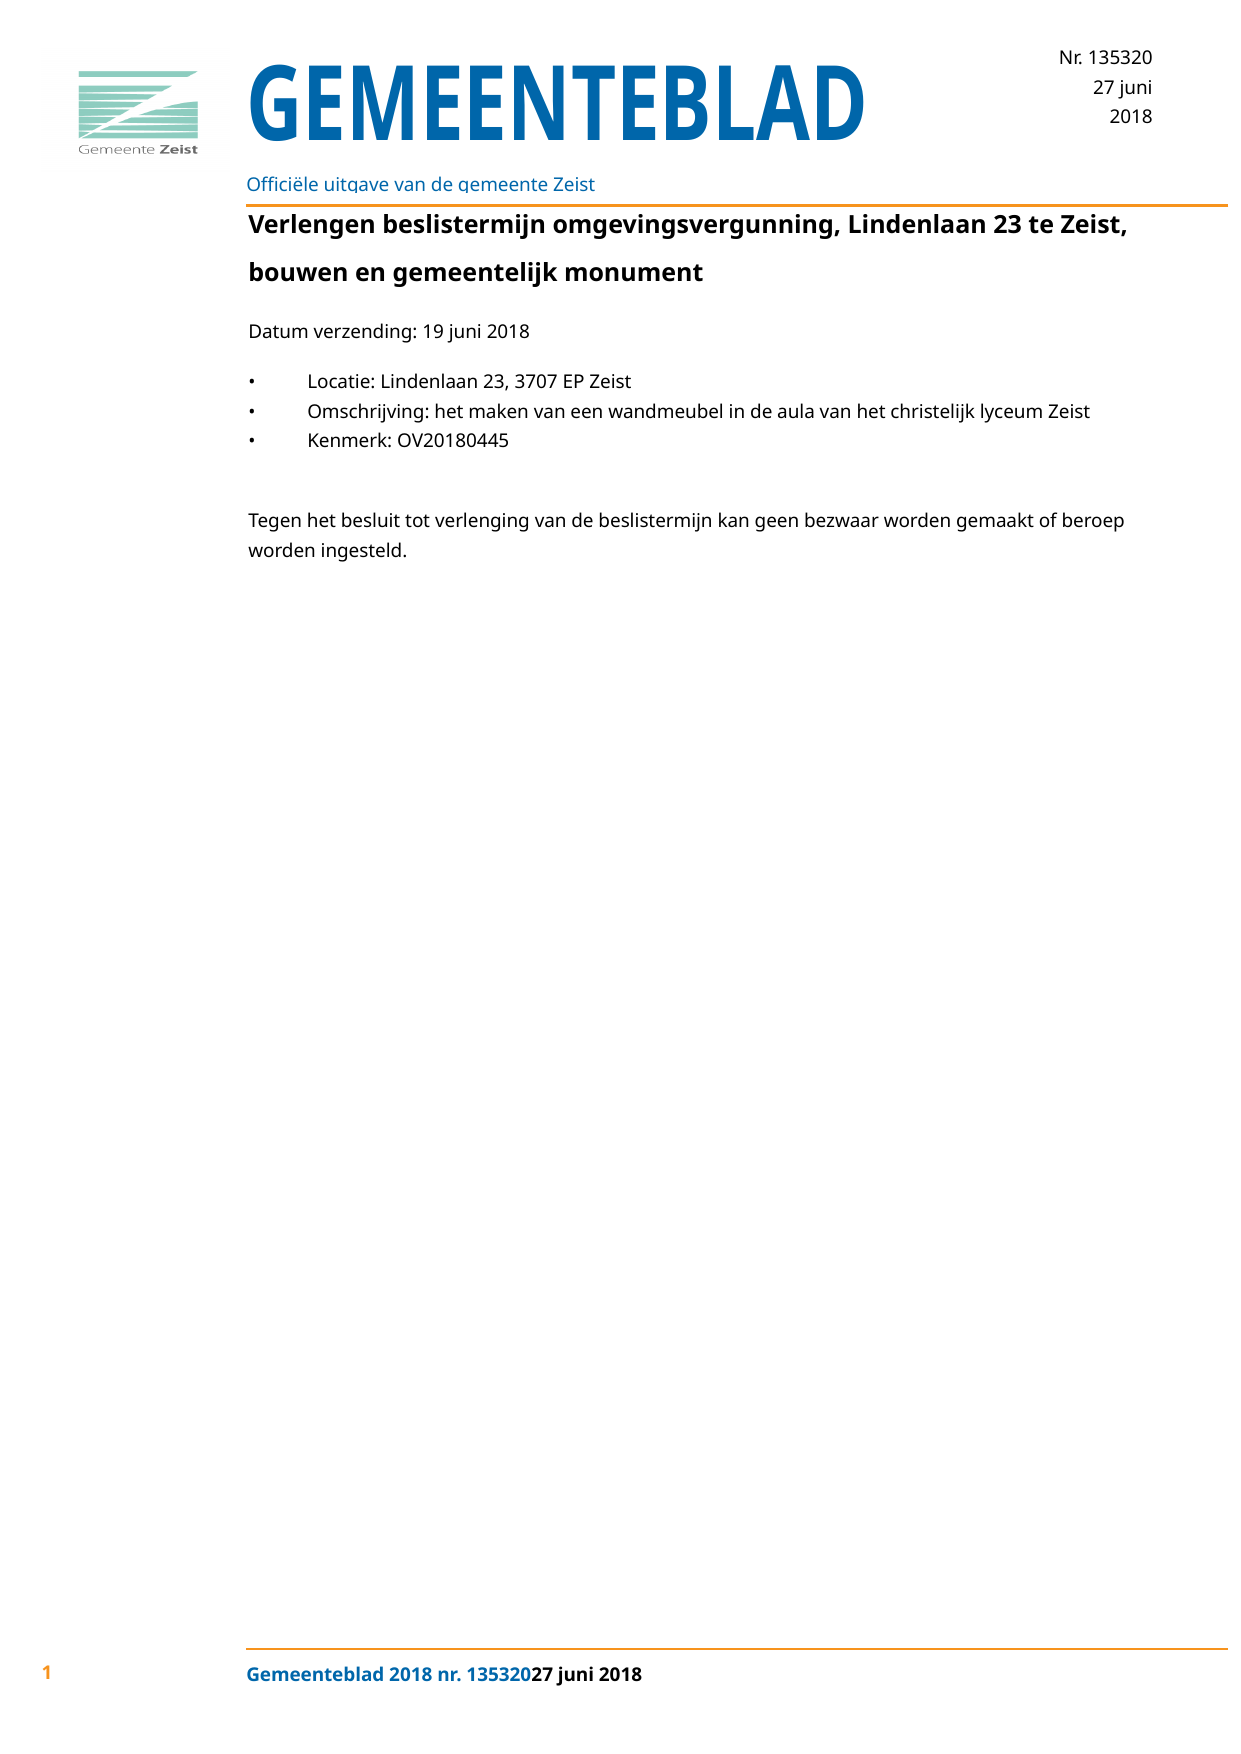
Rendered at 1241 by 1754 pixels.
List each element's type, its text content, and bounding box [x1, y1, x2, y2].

list Omschrijving: het maken van een wandmeubel in de aula van het christelijk lyceum Zeist [248, 398, 1152, 424]
text Tegen het besluit tot verlenging van de beslistermijn kan geen bezwaar worden gemaakt of beroep worden ingesteld. [248, 507, 1152, 563]
picture [41, 47, 231, 172]
list Kenmerk: OV20180445 [248, 427, 1152, 453]
list Locatie: Lindenlaan 23, 3707 EP Zeist [248, 368, 1152, 394]
text Datum verzending: 19 juni 2018 [248, 318, 1152, 344]
text Verlengen beslistermijn omgevingsvergunning, Lindenlaan 23 te Zeist, bouwen en gemeentelijk monument [248, 207, 1152, 288]
